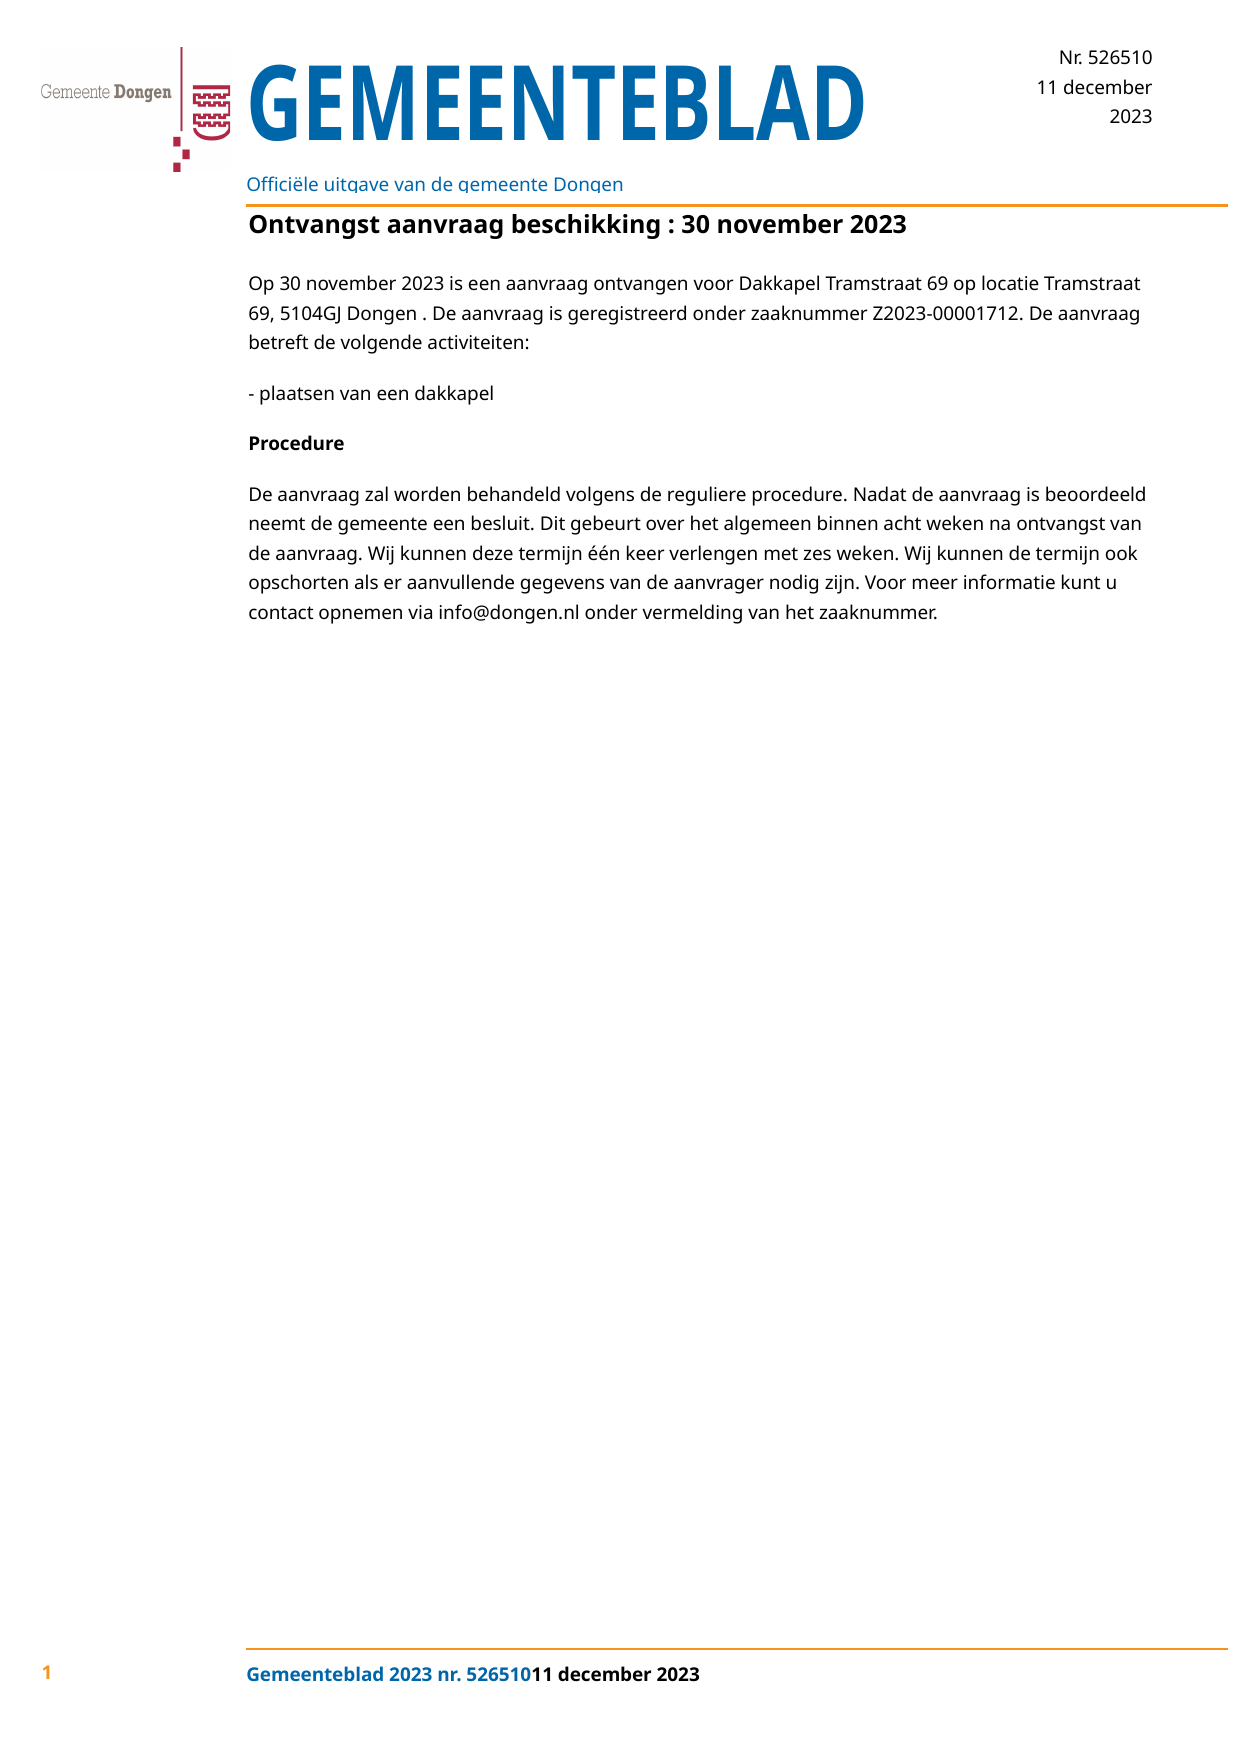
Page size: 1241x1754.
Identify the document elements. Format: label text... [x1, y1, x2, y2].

text Ontvangst aanvraag beschikking : 30 november 2023 [248, 207, 1152, 241]
text Op 30 november 2023 is een aanvraag ontvangen voor Dakkapel Tramstraat 69 op locatie Tramstraat 69, 5104GJ Dongen . De aanvraag is geregistreerd onder zaaknummer Z2023-00001712. De aanvraag betreft de volgende activiteiten: [248, 270, 1152, 355]
text Procedure [248, 430, 1152, 456]
picture [41, 47, 231, 172]
text - plaatsen van een dakkapel [248, 380, 1152, 406]
text De aanvraag zal worden behandeld volgens de reguliere procedure. Nadat de aanvraag is beoordeeld neemt de gemeente een besluit. Dit gebeurt over het algemeen binnen acht weken na ontvangst van de aanvraag. Wij kunnen deze termijn één keer verlengen met zes weken. Wij kunnen de termijn ook opschorten als er aanvullende gegevens van de aanvrager nodig zijn. Voor meer informatie kunt u contact opnemen via info@dongen.nl onder vermelding van het zaaknummer. [248, 481, 1152, 625]
